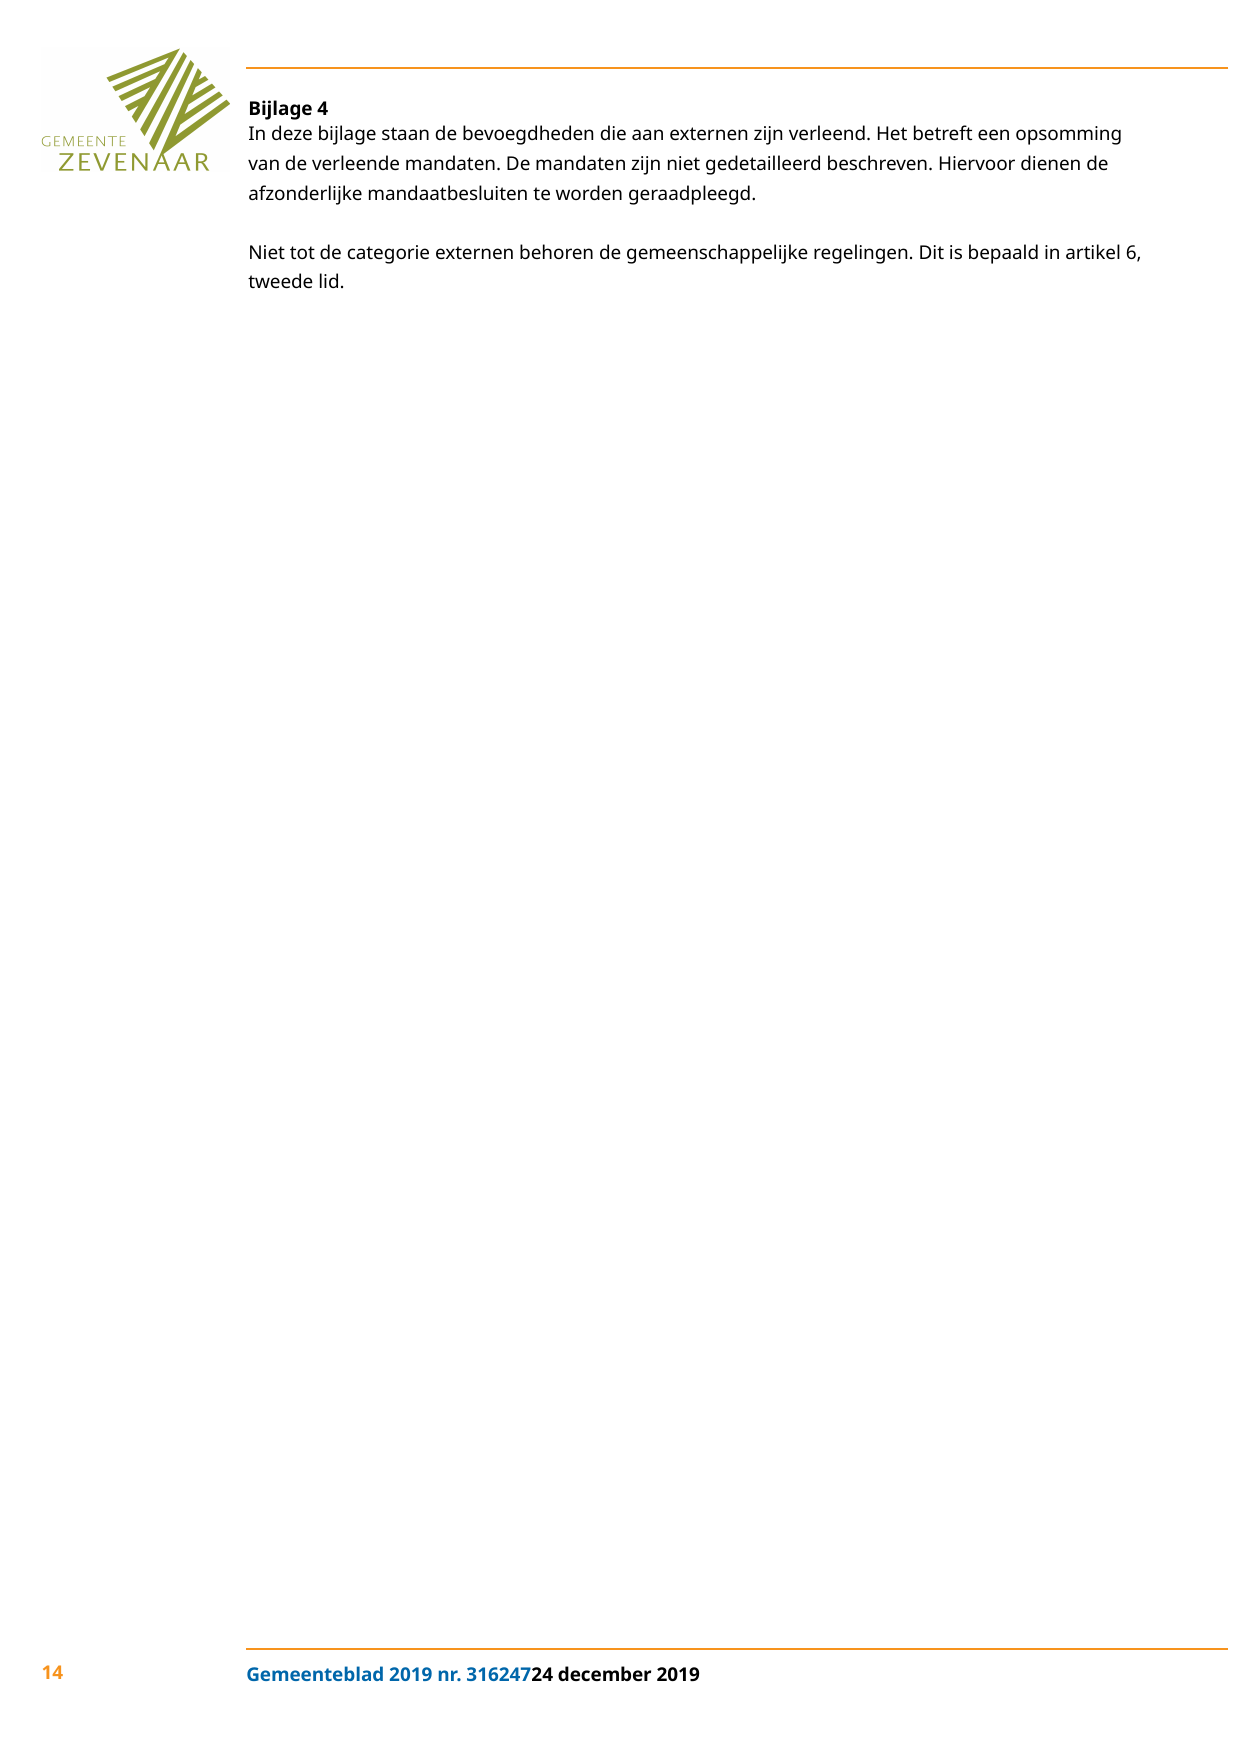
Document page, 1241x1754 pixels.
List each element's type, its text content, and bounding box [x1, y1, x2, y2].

text Bijlage 4 [248, 95, 1152, 121]
picture [41, 47, 231, 172]
text Niet tot de categorie externen behoren de gemeenschappelijke regelingen. Dit is bepaald in artikel 6, tweede lid. [248, 239, 1152, 294]
text In deze bijlage staan de bevoegdheden die aan externen zijn verleend. Het betreft een opsomming van de verleende mandaten. De mandaten zijn niet gedetailleerd beschreven. Hiervoor dienen de afzonderlijke mandaatbesluiten te worden geraadpleegd. [248, 121, 1152, 205]
